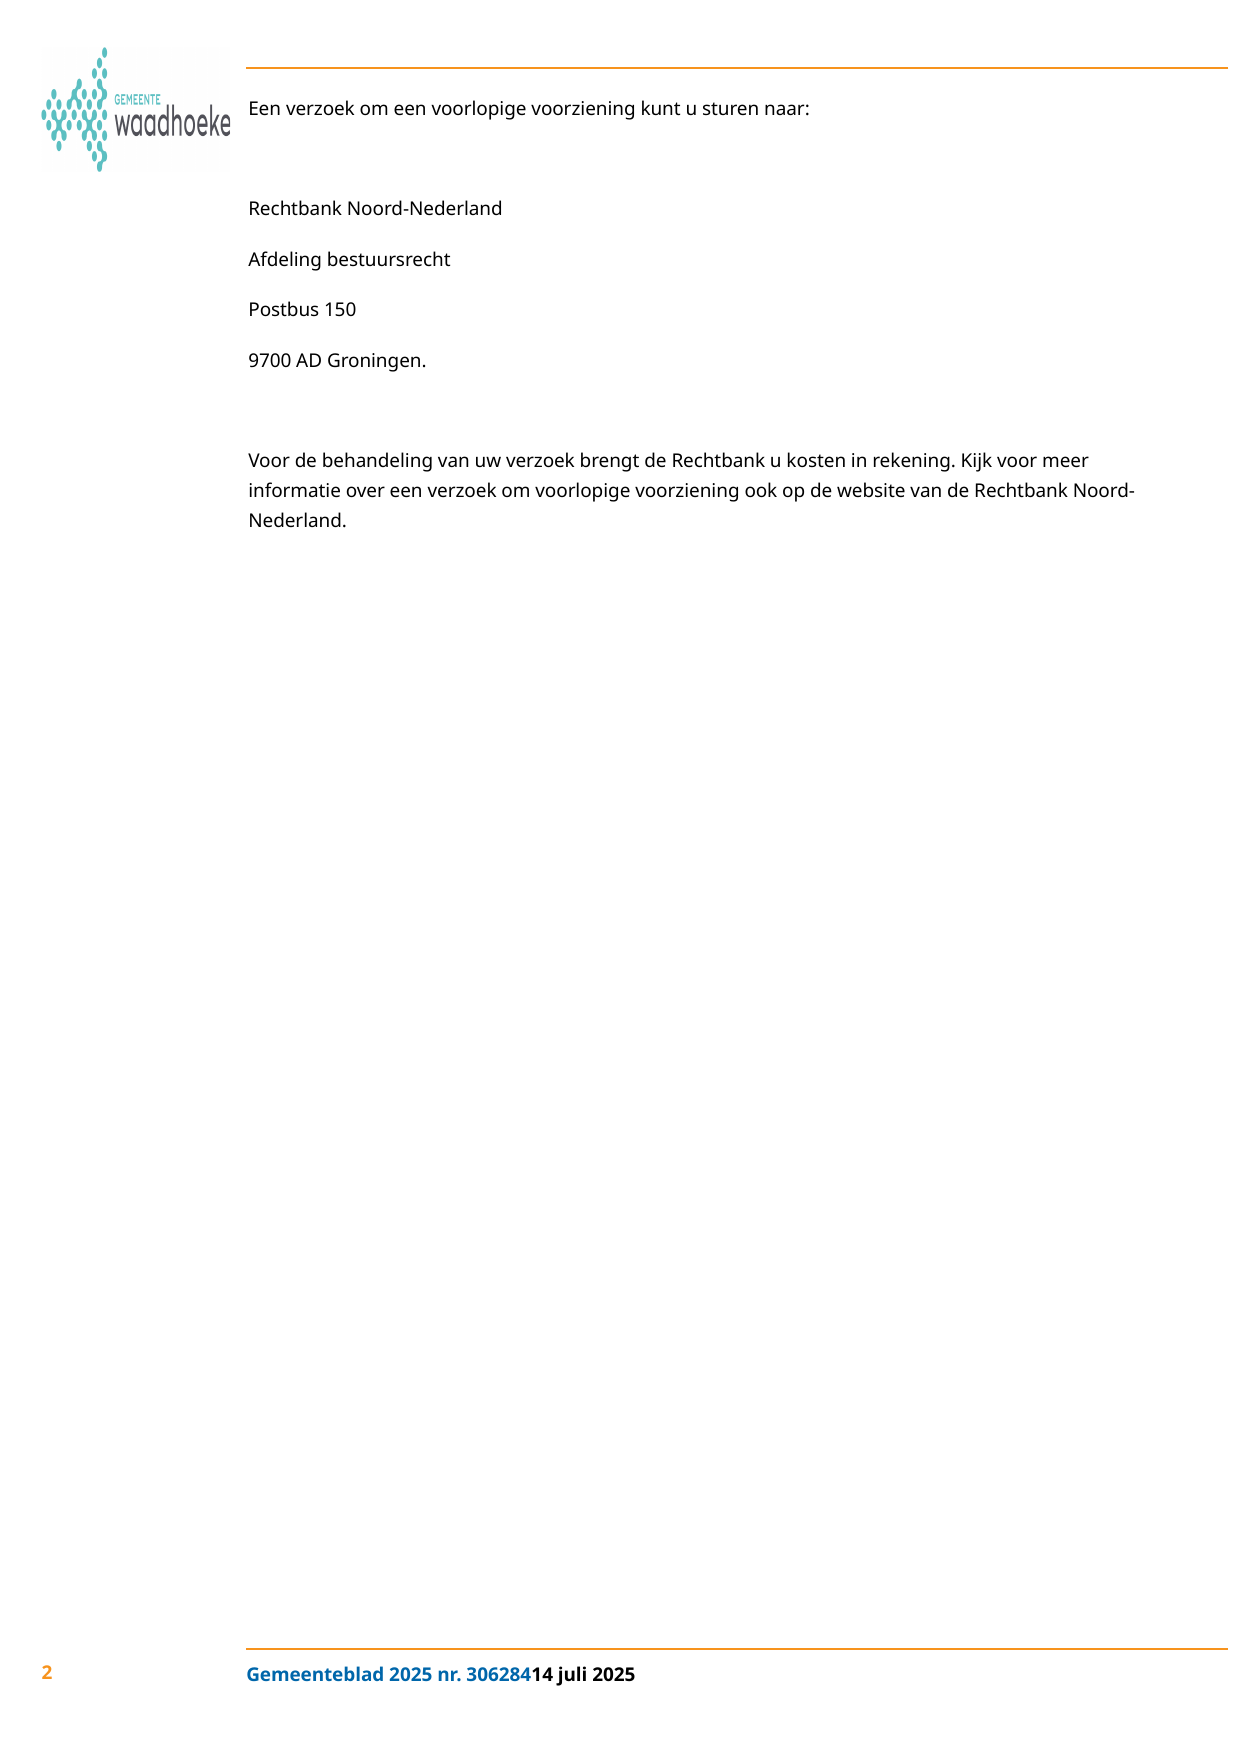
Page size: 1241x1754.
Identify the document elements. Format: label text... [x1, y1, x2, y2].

text Rechtbank Noord-Nederland [248, 196, 1152, 221]
text 9700 AD Groningen. [248, 347, 1152, 373]
picture [41, 47, 231, 172]
text Voor de behandeling van uw verzoek brengt de Rechtbank u kosten in rekening. Kijk voor meer informatie over een verzoek om voorlopige voorziening ook op de website van de Rechtbank Noord-Nederland. [248, 448, 1152, 533]
text Een verzoek om een voorlopige voorziening kunt u sturen naar: [248, 95, 1152, 121]
text Afdeling bestuursrecht [248, 246, 1152, 272]
text Postbus 150 [248, 296, 1152, 322]
